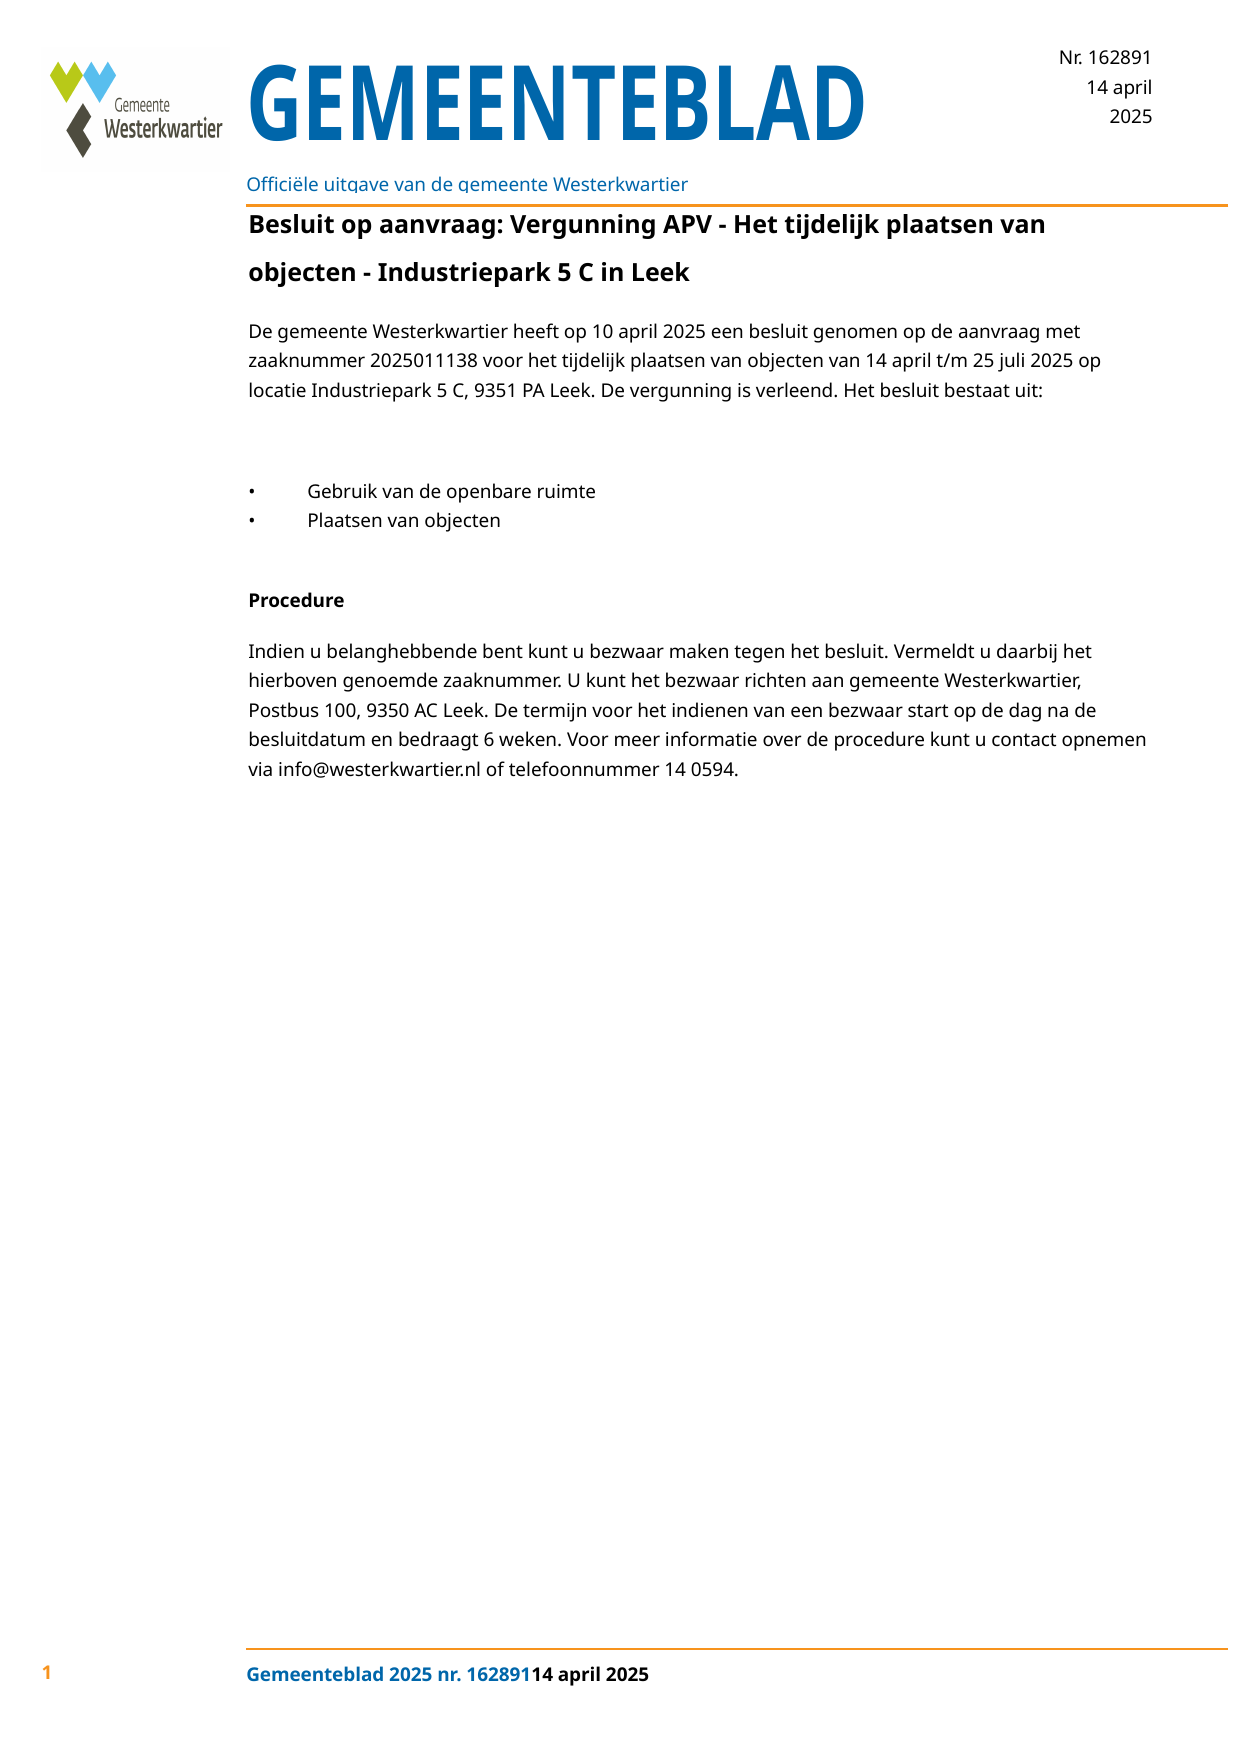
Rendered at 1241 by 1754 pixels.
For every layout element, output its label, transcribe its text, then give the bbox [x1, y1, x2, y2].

text De gemeente Westerkwartier heeft op 10 april 2025 een besluit genomen op de aanvraag met zaaknummer 2025011138 voor het tijdelijk plaatsen van objecten van 14 april t/m 25 juli 2025 op locatie Industriepark 5 C, 9351 PA Leek. De vergunning is verleend. Het besluit bestaat uit: [248, 318, 1152, 403]
text Besluit op aanvraag: Vergunning APV - Het tijdelijk plaatsen van objecten - Industriepark 5 C in Leek [248, 207, 1152, 288]
text Indien u belanghebbende bent kunt u bezwaar maken tegen het besluit. Vermeldt u daarbij het hierboven genoemde zaaknummer. U kunt het bezwaar richten aan gemeente Westerkwartier, Postbus 100, 9350 AC Leek. De termijn voor het indienen van een bezwaar start op de dag na de besluitdatum en bedraagt 6 weken. Voor meer informatie over de procedure kunt u contact opnemen via info@westerkwartier.nl of telefoonnummer 14 0594. [248, 638, 1152, 782]
list Plaatsen van objecten [248, 507, 1152, 533]
text Procedure [248, 587, 1152, 613]
picture [41, 47, 231, 172]
list Gebruik van de openbare ruimte [248, 478, 1152, 504]
